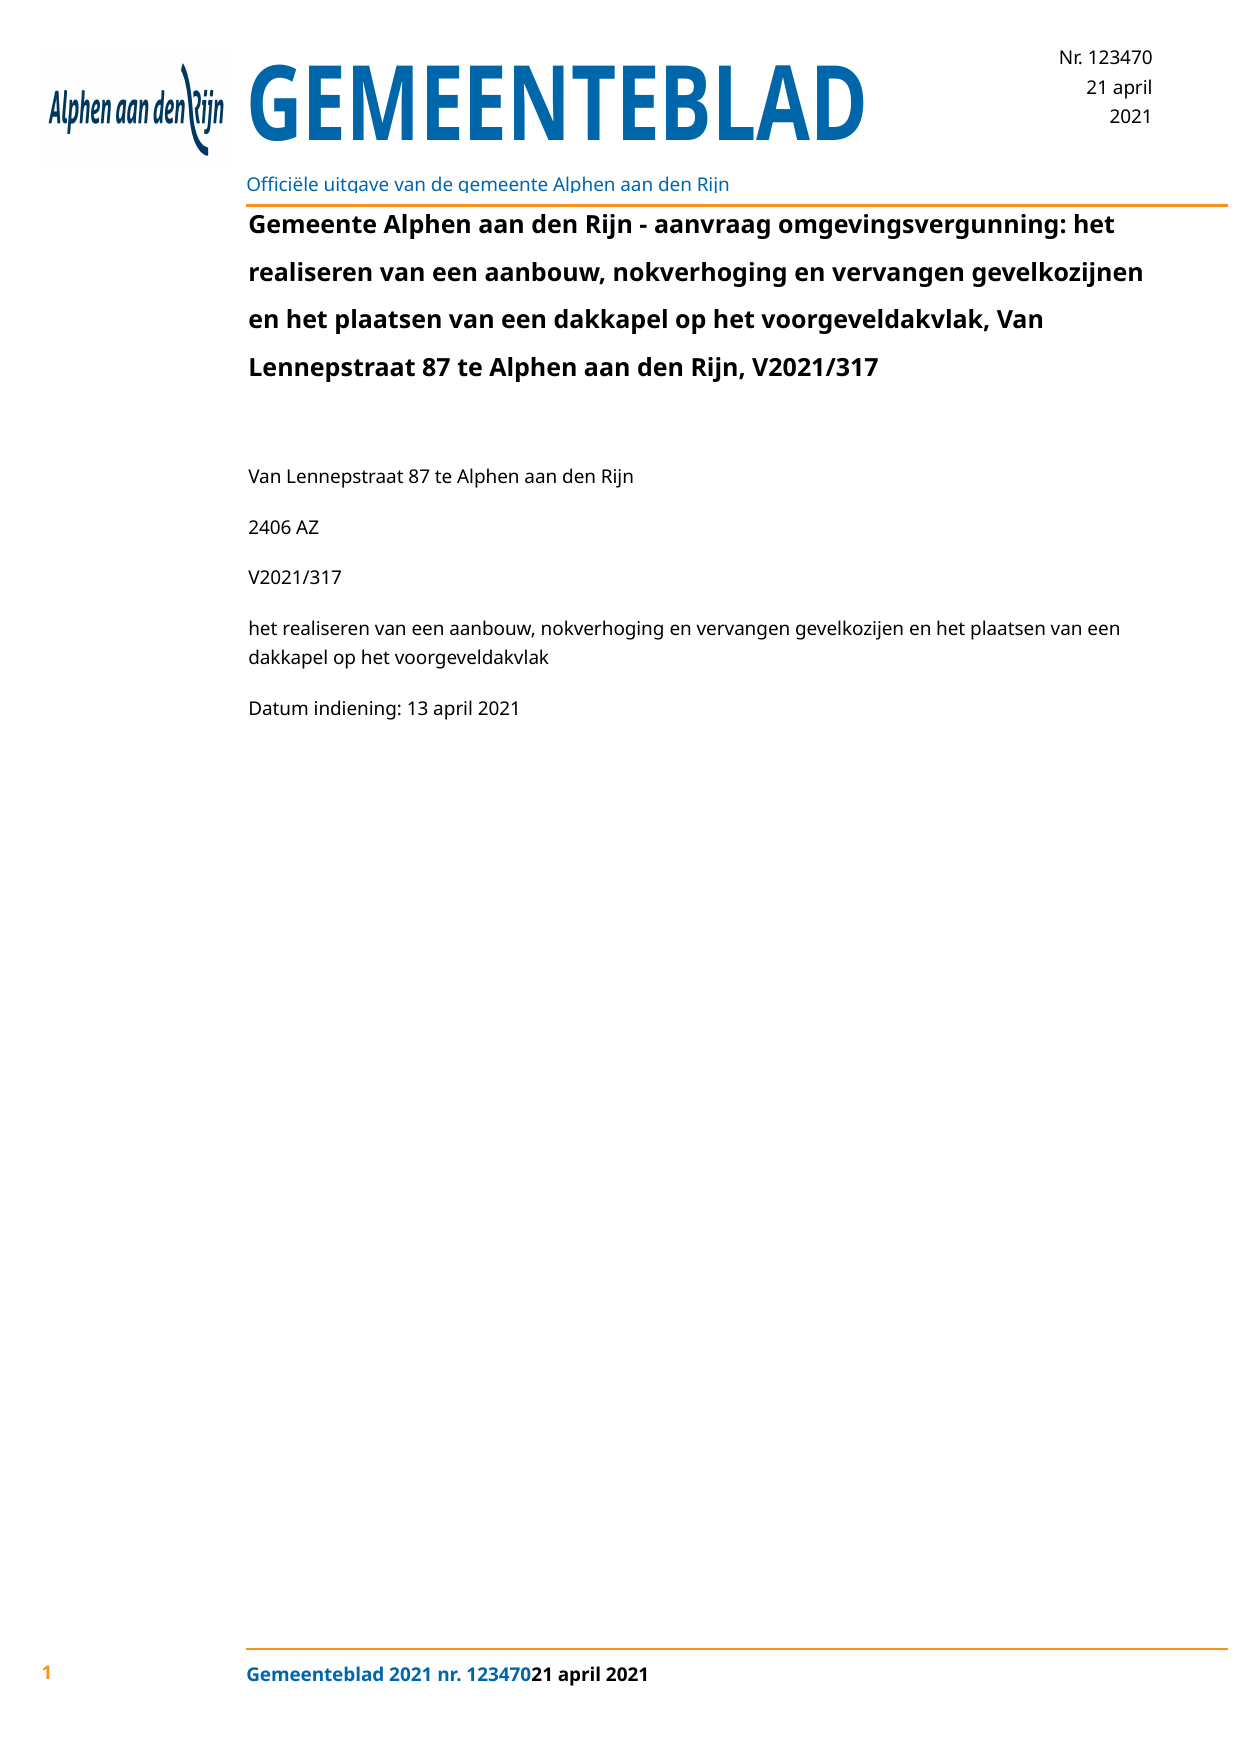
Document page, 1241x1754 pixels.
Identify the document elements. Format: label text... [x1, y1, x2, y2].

text V2021/317 [248, 564, 1152, 590]
text Datum indiening: 13 april 2021 [248, 695, 1152, 721]
picture [41, 47, 231, 172]
text 2406 AZ [248, 514, 1152, 540]
text Gemeente Alphen aan den Rijn - aanvraag omgevingsvergunning: het realiseren van een aanbouw, nokverhoging en vervangen gevelkozijnen en het plaatsen van een dakkapel op het voorgeveldakvlak, Van Lennepstraat 87 te Alphen aan den Rijn, V2021/317 [248, 207, 1152, 384]
text het realiseren van een aanbouw, nokverhoging en vervangen gevelkozijen en het plaatsen van een dakkapel op het voorgeveldakvlak [248, 615, 1152, 670]
text Van Lennepstraat 87 te Alphen aan den Rijn [248, 463, 1152, 489]
